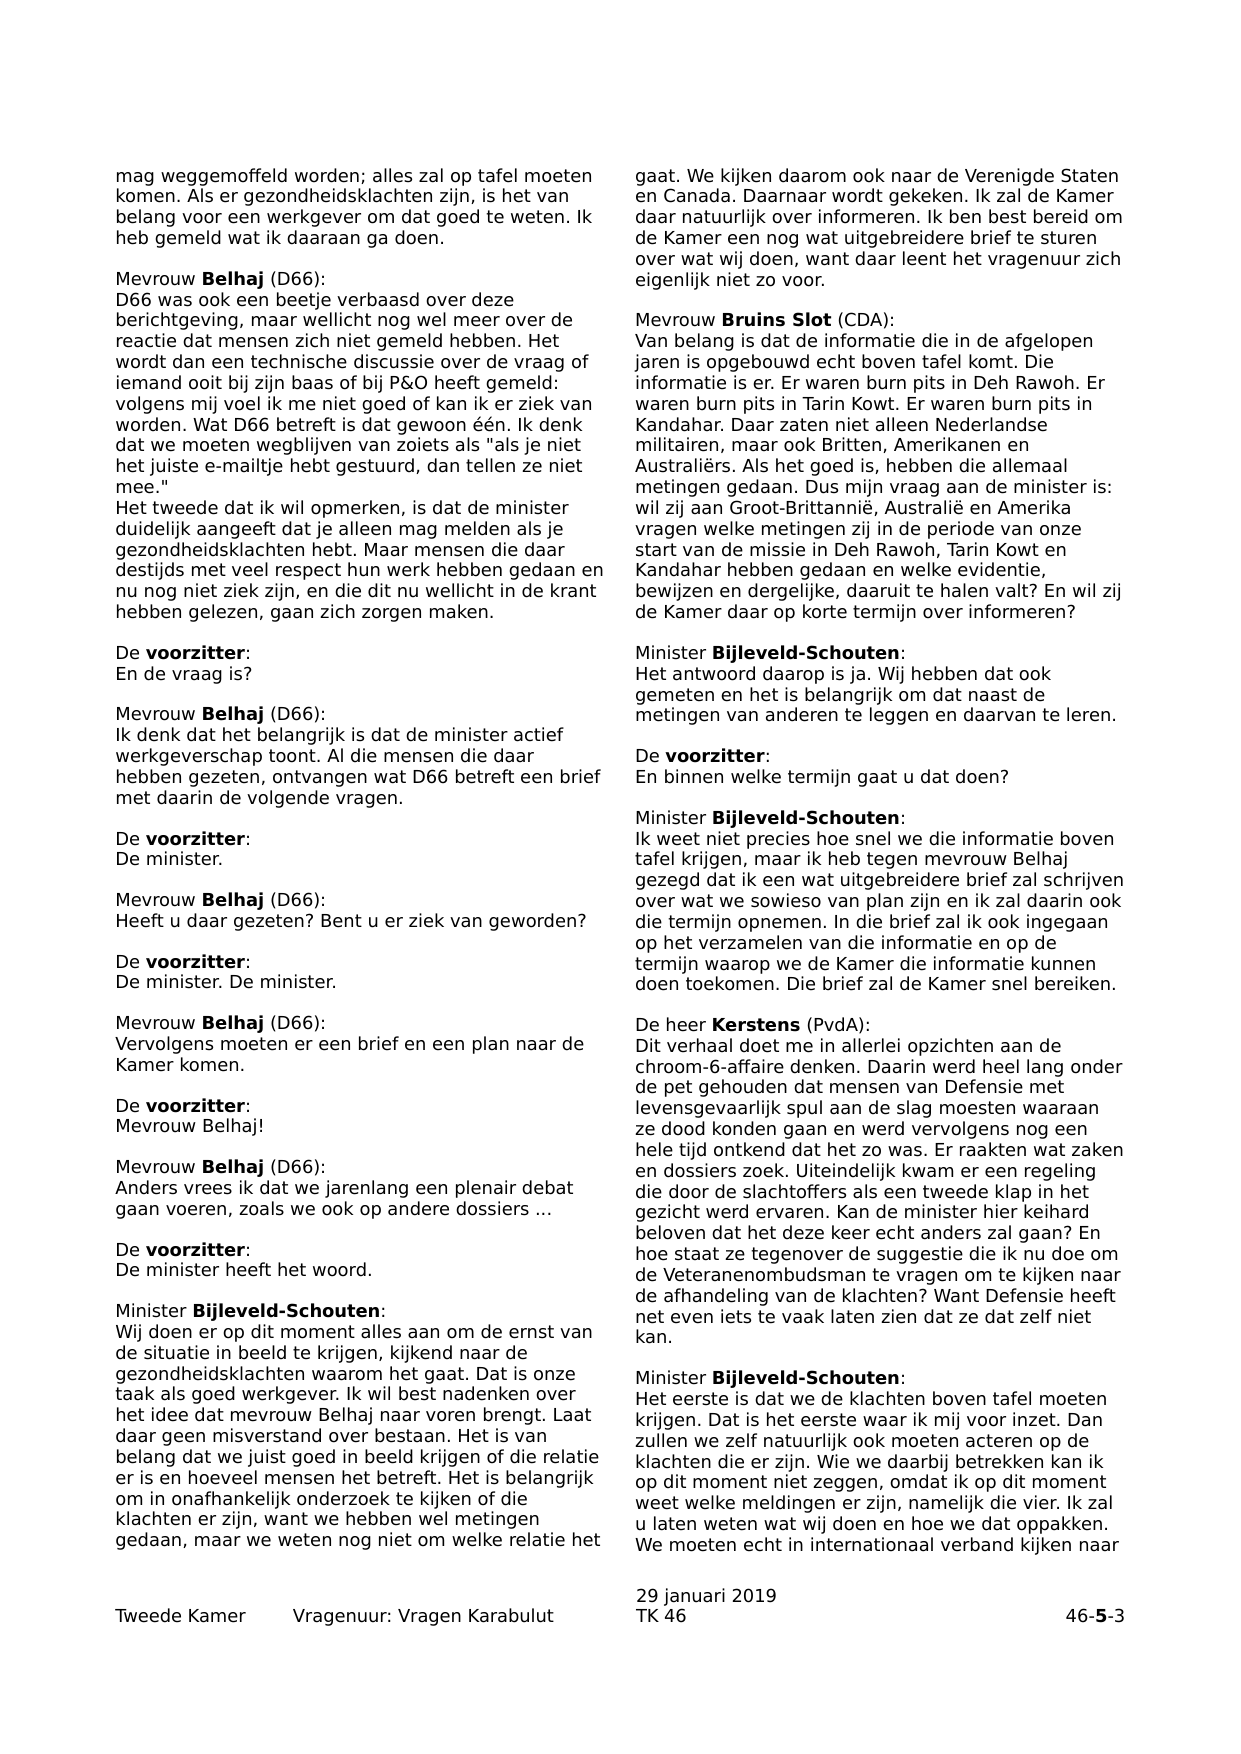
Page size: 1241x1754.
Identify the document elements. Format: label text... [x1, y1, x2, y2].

text Mevrouw Belhaj (D66): [115, 704, 605, 725]
text De voorzitter: [115, 951, 605, 972]
text gaat. We kijken daarom ook naar de Verenigde Staten en Canada. Daarnaar wordt gekeken. Ik zal de Kamer daar natuurlijk over informeren. Ik ben best bereid om de Kamer een nog wat uitgebreidere brief te sturen over wat wij doen, want daar leent het vragenuur zich eigenlijk niet zo voor. [635, 165, 1125, 290]
text Van belang is dat de informatie die in de afgelopen jaren is opgebouwd echt boven tafel komt. Die informatie is er. Er waren burn pits in Deh Rawoh. Er waren burn pits in Tarin Kowt. Er waren burn pits in Kandahar. Daar zaten niet alleen Nederlandse militairen, maar ook Britten, Amerikanen en Australiërs. Als het goed is, hebben die allemaal metingen gedaan. Dus mijn vraag aan de minister is: wil zij aan Groot-Brittannië, Australië en Amerika vragen welke metingen zij in de periode van onze start van de missie in Deh Rawoh, Tarin Kowt en Kandahar hebben gedaan en welke evidentie, bewijzen en dergelijke, daaruit te halen valt? En wil zij de Kamer daar op korte termijn over informeren? [635, 331, 1125, 623]
text Ik denk dat het belangrijk is dat de minister actief werkgeverschap toont. Al die mensen die daar hebben gezeten, ontvangen wat D66 betreft een brief met daarin de volgende vragen. [115, 725, 605, 808]
text Heeft u daar gezeten? Bent u er ziek van geworden? [115, 911, 605, 931]
text Minister Bijleveld-Schouten: [635, 643, 1125, 663]
text Mevrouw Belhaj (D66): [115, 269, 605, 289]
text De voorzitter: [115, 828, 605, 849]
text Ik weet niet precies hoe snel we die informatie boven tafel krijgen, maar ik heb tegen mevrouw Belhaj gezegd dat ik een wat uitgebreidere brief zal schrijven over wat we sowieso van plan zijn en ik zal daarin ook die termijn opnemen. In die brief zal ik ook ingegaan op het verzamelen van die informatie en op de termijn waarop we de Kamer die informatie kunnen doen toekomen. Die brief zal de Kamer snel bereiken. [635, 828, 1125, 995]
text D66 was ook een beetje verbaasd over deze berichtgeving, maar wellicht nog wel meer over de reactie dat mensen zich niet gemeld hebben. Het wordt dan een technische discussie over de vraag of iemand ooit bij zijn baas of bij P&O heeft gemeld: volgens mij voel ik me niet goed of kan ik er ziek van worden. Wat D66 betreft is dat gewoon één. Ik denk dat we moeten wegblijven van zoiets als "als je niet het juiste e-mailtje hebt gestuurd, dan tellen ze niet mee." [115, 289, 605, 498]
text mag weggemoffeld worden; alles zal op tafel moeten komen. Als er gezondheidsklachten zijn, is het van belang voor een werkgever om dat goed te weten. Ik heb gemeld wat ik daaraan ga doen. [115, 165, 605, 249]
text Mevrouw Belhaj (D66): [115, 1013, 605, 1034]
text Het eerste is dat we de klachten boven tafel moeten krijgen. Dat is het eerste waar ik mij voor inzet. Dan zullen we zelf natuurlijk ook moeten acteren op de klachten die er zijn. Wie we daarbij betrekken kan ik op dit moment niet zeggen, omdat ik op dit moment weet welke meldingen er zijn, namelijk die vier. Ik zal u laten weten wat wij doen en hoe we dat oppakken. We moeten echt in internationaal verband kijken naar [635, 1389, 1125, 1556]
text Het antwoord daarop is ja. Wij hebben dat ook gemeten en het is belangrijk om dat naast de metingen van anderen te leggen en daarvan te leren. [635, 663, 1125, 726]
text Wij doen er op dit moment alles aan om de ernst van de situatie in beeld te krijgen, kijkend naar de gezondheidsklachten waarom het gaat. Dat is onze taak als goed werkgever. Ik wil best nadenken over het idee dat mevrouw Belhaj naar voren brengt. Laat daar geen misverstand over bestaan. Het is van belang dat we juist goed in beeld krijgen of die relatie er is en hoeveel mensen het betreft. Het is belangrijk om in onafhankelijk onderzoek te kijken of die klachten er zijn, want we hebben wel metingen gedaan, maar we weten nog niet om welke relatie het [115, 1322, 605, 1551]
text Minister Bijleveld-Schouten: [115, 1301, 605, 1322]
text De minister. De minister. [115, 972, 605, 993]
text De voorzitter: [115, 1095, 605, 1116]
text Minister Bijleveld-Schouten: [635, 1368, 1125, 1389]
text Mevrouw Belhaj (D66): [115, 890, 605, 911]
text Mevrouw Bruins Slot (CDA): [635, 310, 1125, 331]
text De heer Kerstens (PvdA): [635, 1015, 1125, 1036]
text En binnen welke termijn gaat u dat doen? [635, 767, 1125, 787]
text Dit verhaal doet me in allerlei opzichten aan de chroom-6-affaire denken. Daarin werd heel lang onder de pet gehouden dat mensen van Defensie met levensgevaarlijk spul aan de slag moesten waaraan ze dood konden gaan en werd vervolgens nog een hele tijd ontkend dat het zo was. Er raakten wat zaken en dossiers zoek. Uiteindelijk kwam er een regeling die door de slachtoffers als een tweede klap in het gezicht werd ervaren. Kan de minister hier keihard beloven dat het deze keer echt anders zal gaan? En hoe staat ze tegenover de suggestie die ik nu doe om de Veteranenombudsman te vragen om te kijken naar de afhandeling van de klachten? Want Defensie heeft net even iets te vaak laten zien dat ze dat zelf niet kan. [635, 1036, 1125, 1348]
text Het tweede dat ik wil opmerken, is dat de minister duidelijk aangeeft dat je alleen mag melden als je gezondheidsklachten hebt. Maar mensen die daar destijds met veel respect hun werk hebben gedaan en nu nog niet ziek zijn, en die dit nu wellicht in de krant hebben gelezen, gaan zich zorgen maken. [115, 498, 605, 623]
text De minister heeft het woord. [115, 1260, 605, 1281]
text Mevrouw Belhaj! [115, 1116, 605, 1137]
text Anders vrees ik dat we jarenlang een plenair debat gaan voeren, zoals we ook op andere dossiers ... [115, 1178, 605, 1219]
text De minister. [115, 849, 605, 870]
text Minister Bijleveld-Schouten: [635, 807, 1125, 828]
text Vervolgens moeten er een brief en een plan naar de Kamer komen. [115, 1034, 605, 1075]
text De voorzitter: [115, 1239, 605, 1260]
text De voorzitter: [115, 643, 605, 663]
text Mevrouw Belhaj (D66): [115, 1157, 605, 1178]
text De voorzitter: [635, 746, 1125, 767]
text En de vraag is? [115, 663, 605, 684]
